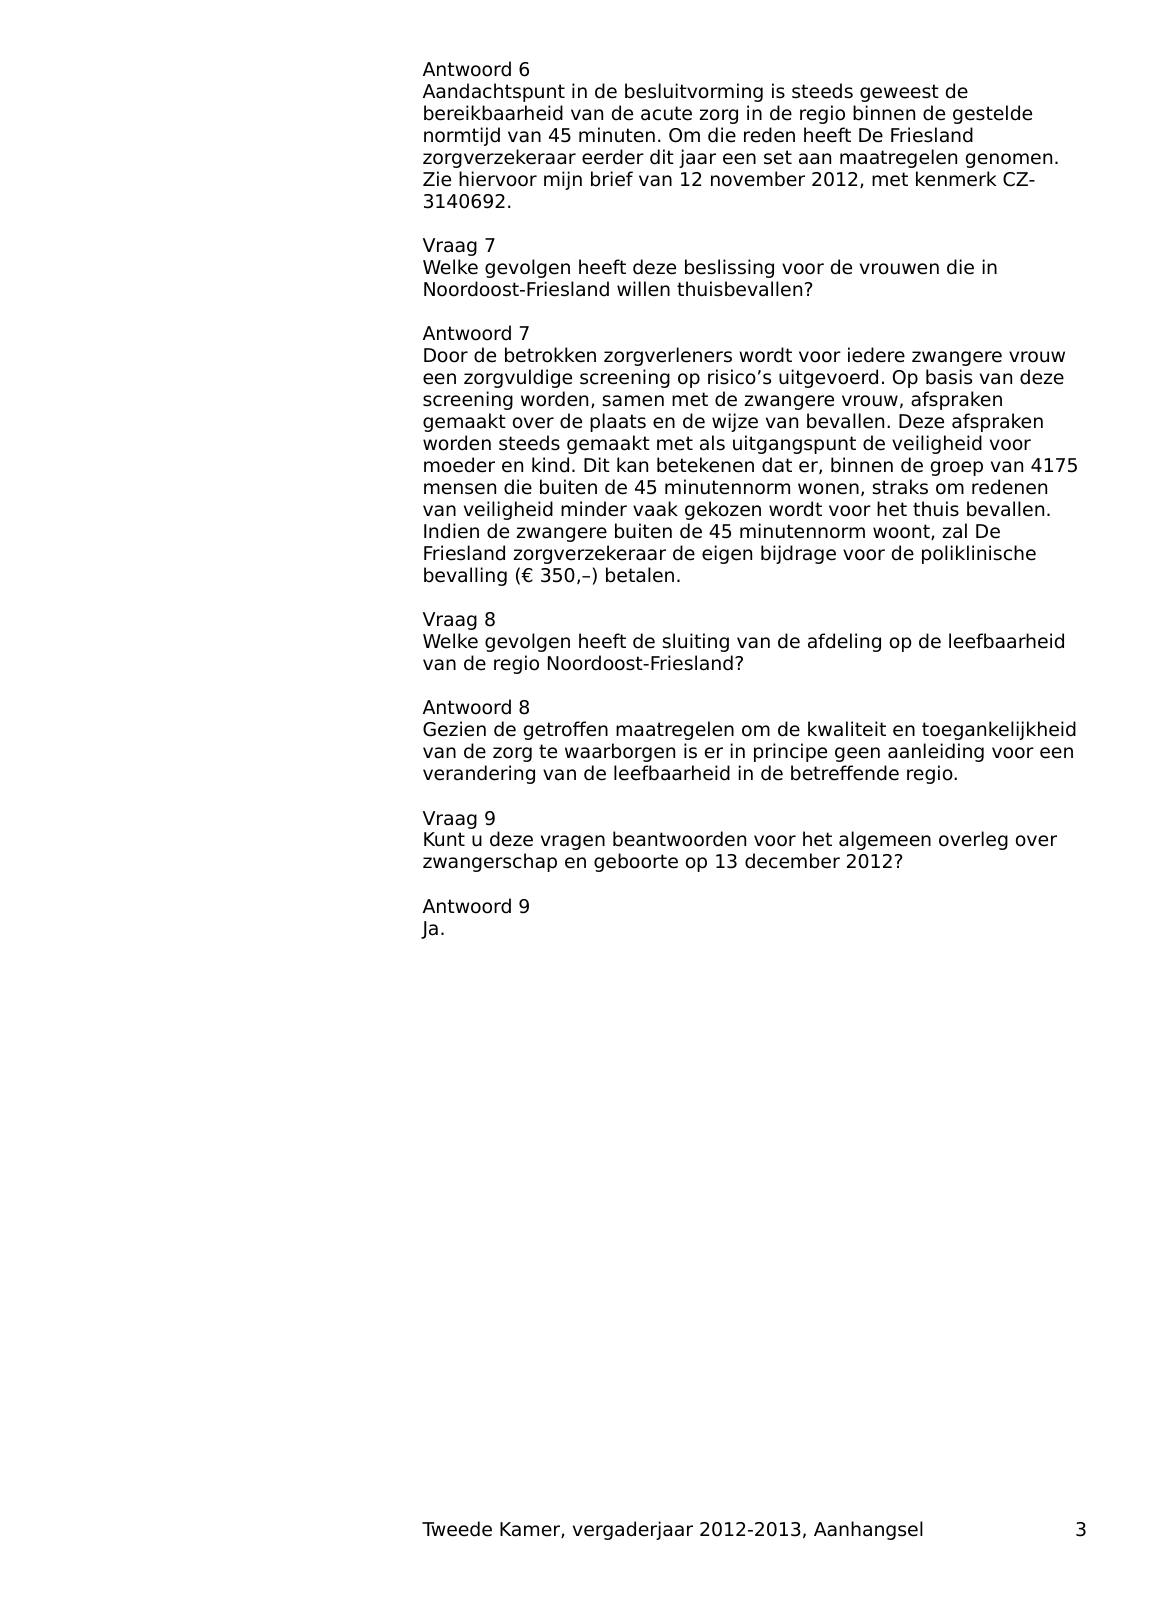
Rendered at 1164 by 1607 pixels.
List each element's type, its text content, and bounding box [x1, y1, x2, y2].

text Antwoord 6 [422, 59, 1087, 81]
text Aandachtspunt in de besluitvorming is steeds geweest de bereikbaarheid van de acute zorg in de regio binnen de gestelde normtijd van 45 minuten. Om die reden heeft De Friesland zorgverzekeraar eerder dit jaar een set aan maatregelen genomen. Zie hiervoor mijn brief van 12 november 2012, met kenmerk CZ-3140692. [422, 81, 1087, 213]
text Vraag 8 [422, 609, 1087, 631]
text Antwoord 7 [422, 323, 1087, 345]
text Door de betrokken zorgverleners wordt voor iedere zwangere vrouw een zorgvuldige screening op risico’s uitgevoerd. Op basis van deze screening worden, samen met de zwangere vrouw, afspraken gemaakt over de plaats en de wijze van bevallen. Deze afspraken worden steeds gemaakt met als uitgangspunt de veiligheid voor moeder en kind. Dit kan betekenen dat er, binnen de groep van 4175 mensen die buiten de 45 minutennorm wonen, straks om redenen van veiligheid minder vaak gekozen wordt voor het thuis bevallen. Indien de zwangere buiten de 45 minutennorm woont, zal De Friesland zorgverzekeraar de eigen bijdrage voor de poliklinische bevalling (€ 350,–) betalen. [422, 345, 1087, 587]
text Gezien de getroffen maatregelen om de kwaliteit en toegankelijkheid van de zorg te waarborgen is er in principe geen aanleiding voor een verandering van de leefbaarheid in de betreffende regio. [422, 719, 1087, 785]
text Antwoord 8 [422, 697, 1087, 719]
text Ja. [422, 917, 1087, 939]
text Vraag 9 [422, 807, 1087, 829]
text Vraag 7 [422, 235, 1087, 257]
text Welke gevolgen heeft de sluiting van de afdeling op de leefbaarheid van de regio Noordoost-Friesland? [422, 631, 1087, 675]
text Welke gevolgen heeft deze beslissing voor de vrouwen die in Noordoost-Friesland willen thuisbevallen? [422, 257, 1087, 301]
text Kunt u deze vragen beantwoorden voor het algemeen overleg over zwangerschap en geboorte op 13 december 2012? [422, 829, 1087, 873]
text Antwoord 9 [422, 896, 1087, 917]
